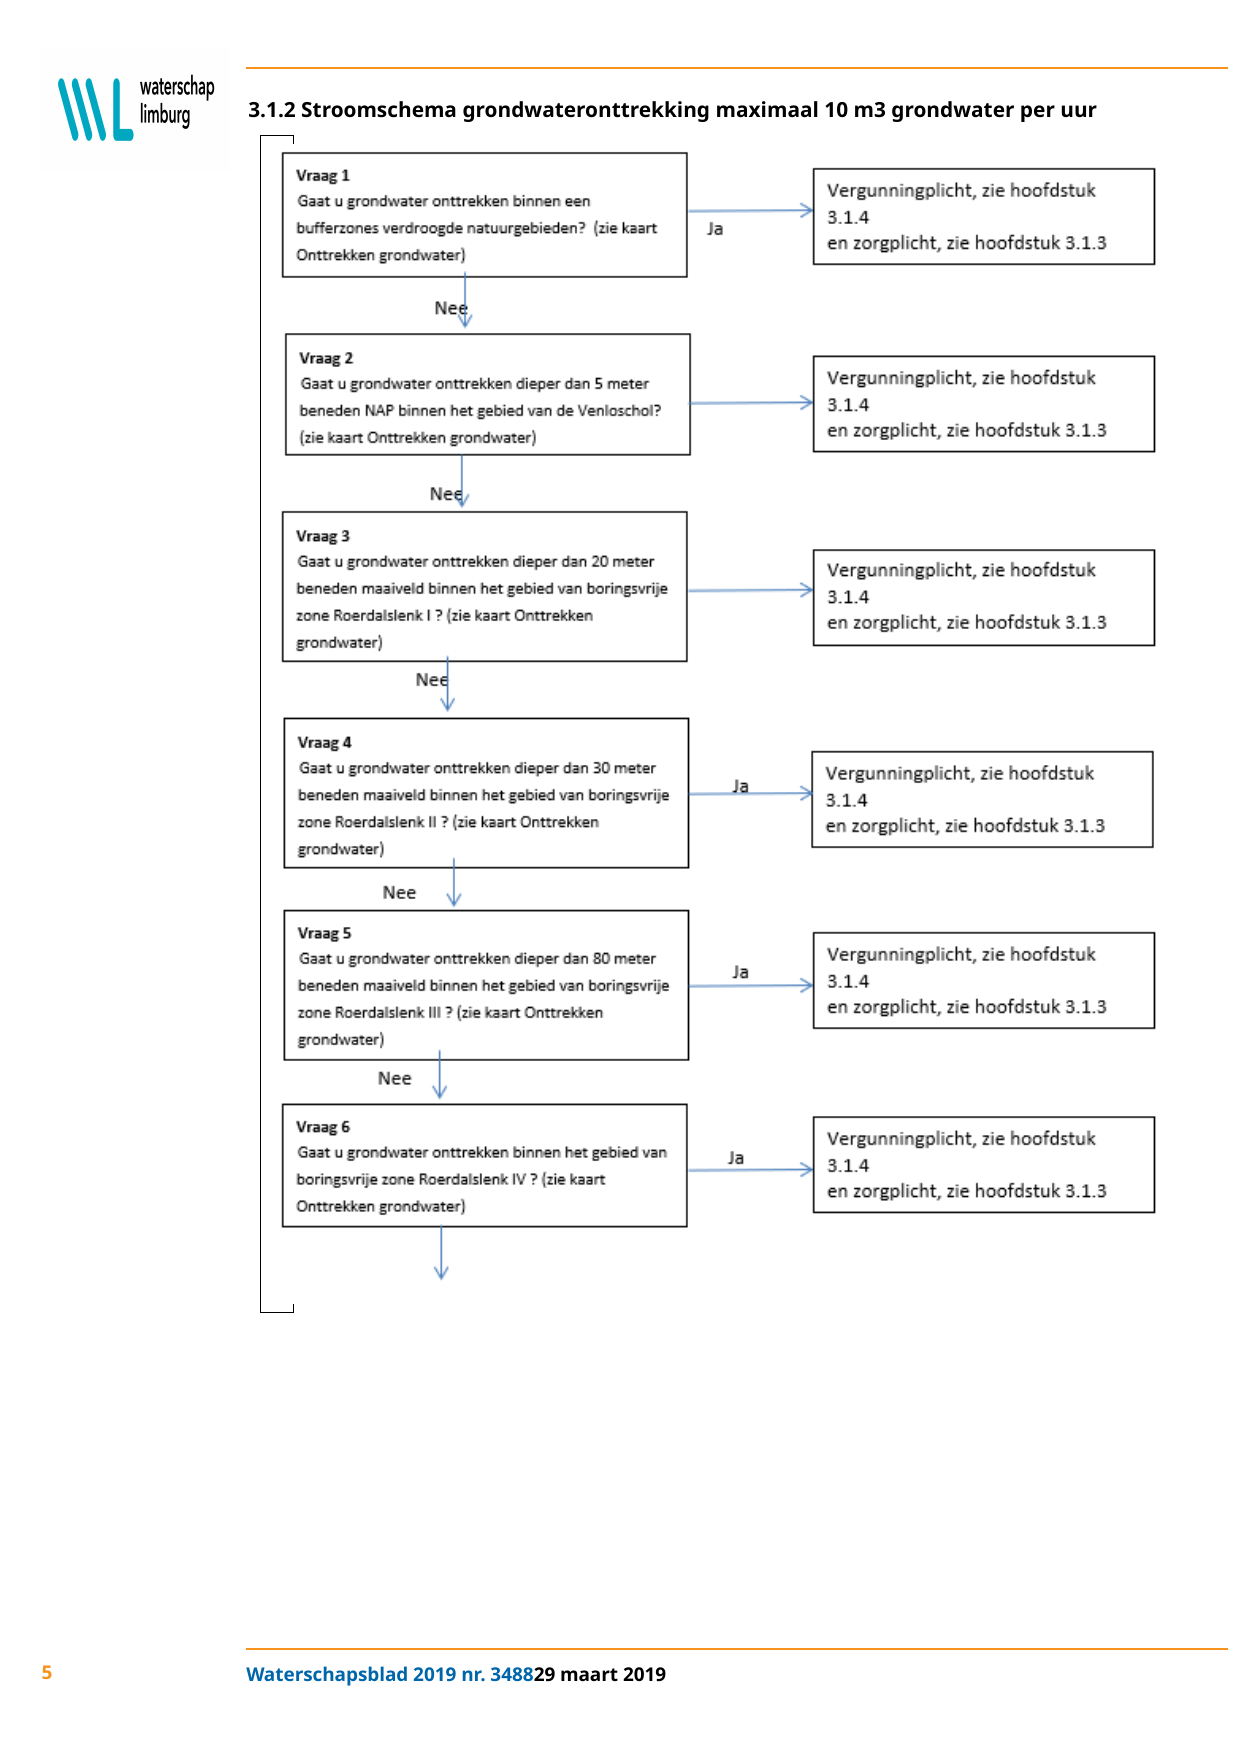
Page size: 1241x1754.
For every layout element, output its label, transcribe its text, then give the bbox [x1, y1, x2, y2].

picture [41, 47, 231, 172]
picture [268, 144, 1173, 1304]
text 3.1.2 Stroomschema grondwateronttrekking maximaal 10 m3 grondwater per uur [248, 95, 1152, 123]
